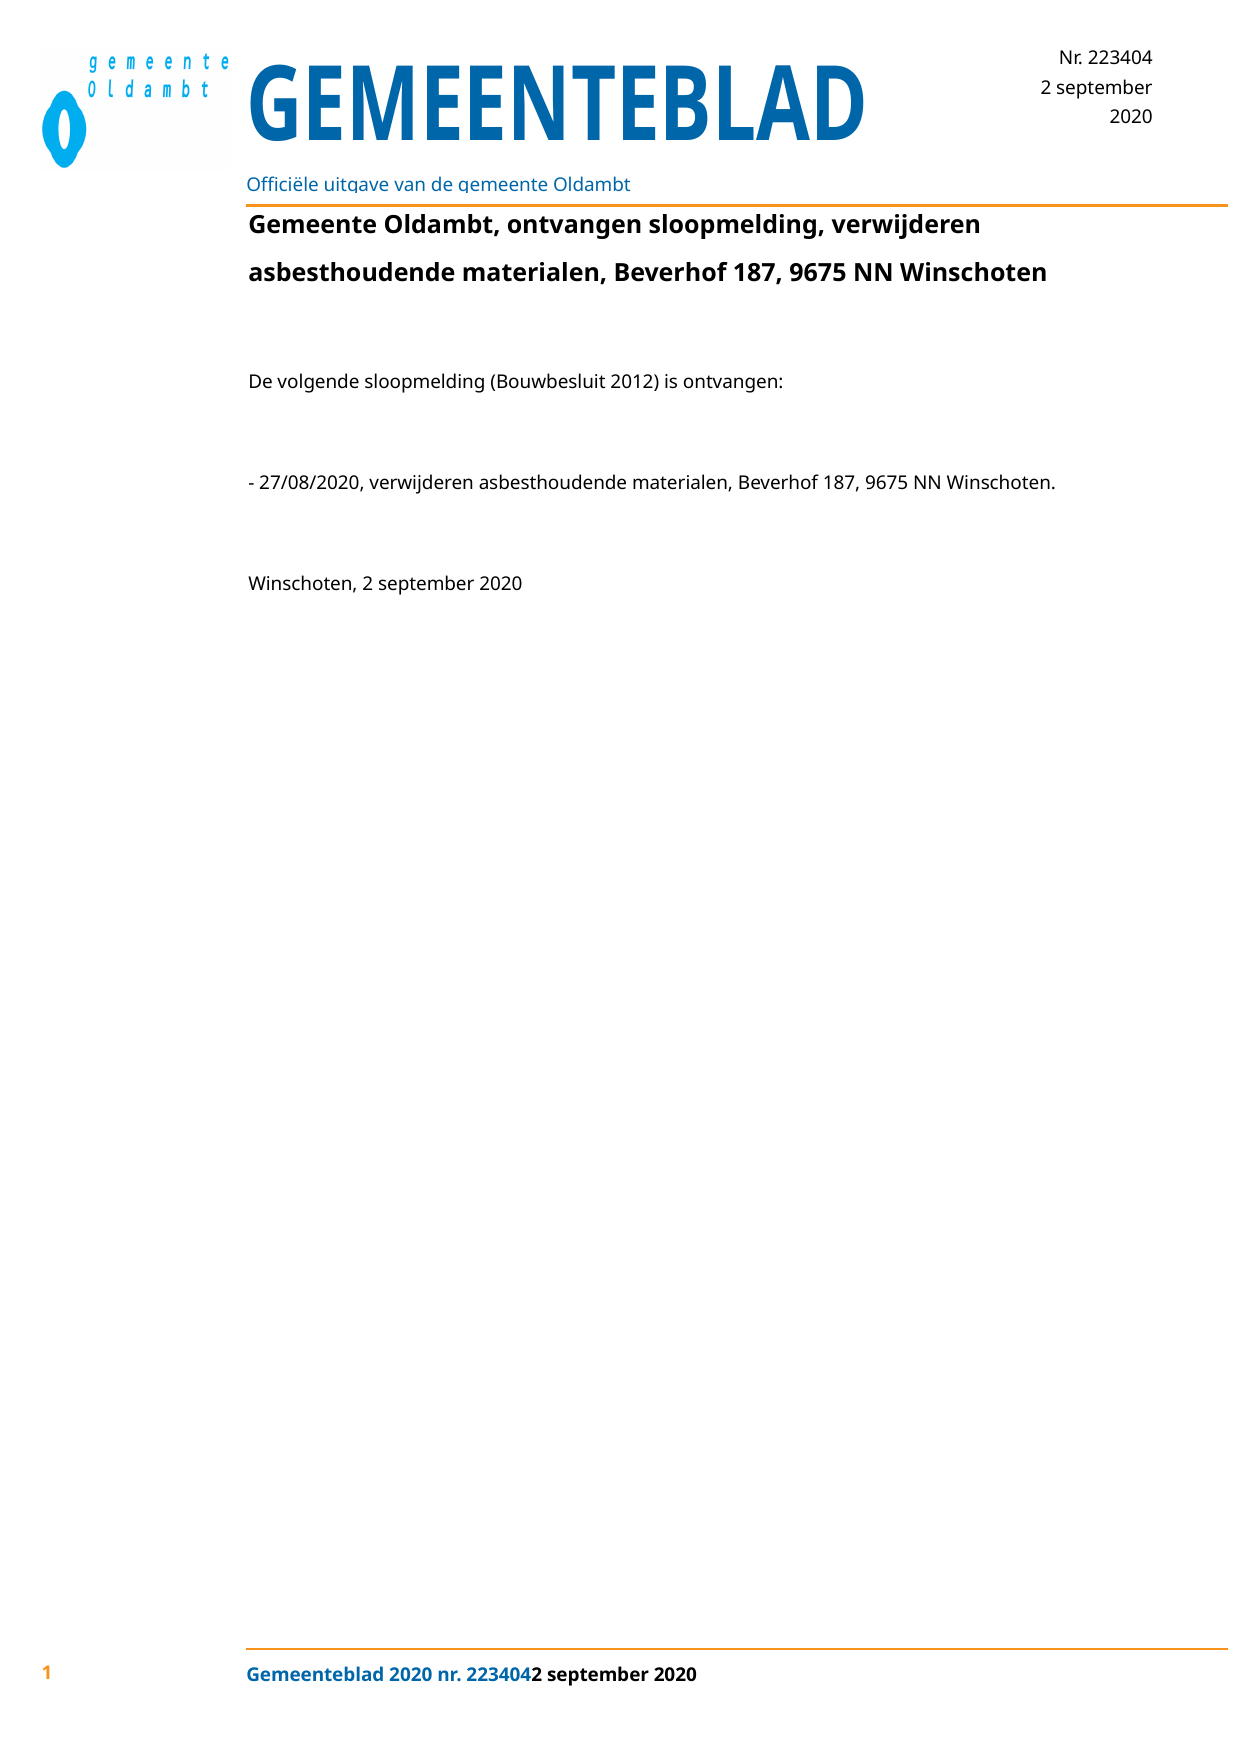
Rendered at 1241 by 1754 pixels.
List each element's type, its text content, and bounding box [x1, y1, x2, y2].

picture [41, 47, 231, 172]
text Winschoten, 2 september 2020 [248, 570, 1152, 596]
text - 27/08/2020, verwijderen asbesthoudende materialen, Beverhof 187, 9675 NN Winschoten. [248, 469, 1152, 495]
text De volgende sloopmelding (Bouwbesluit 2012) is ontvangen: [248, 368, 1152, 394]
text Gemeente Oldambt, ontvangen sloopmelding, verwijderen asbesthoudende materialen, Beverhof 187, 9675 NN Winschoten [248, 207, 1152, 288]
